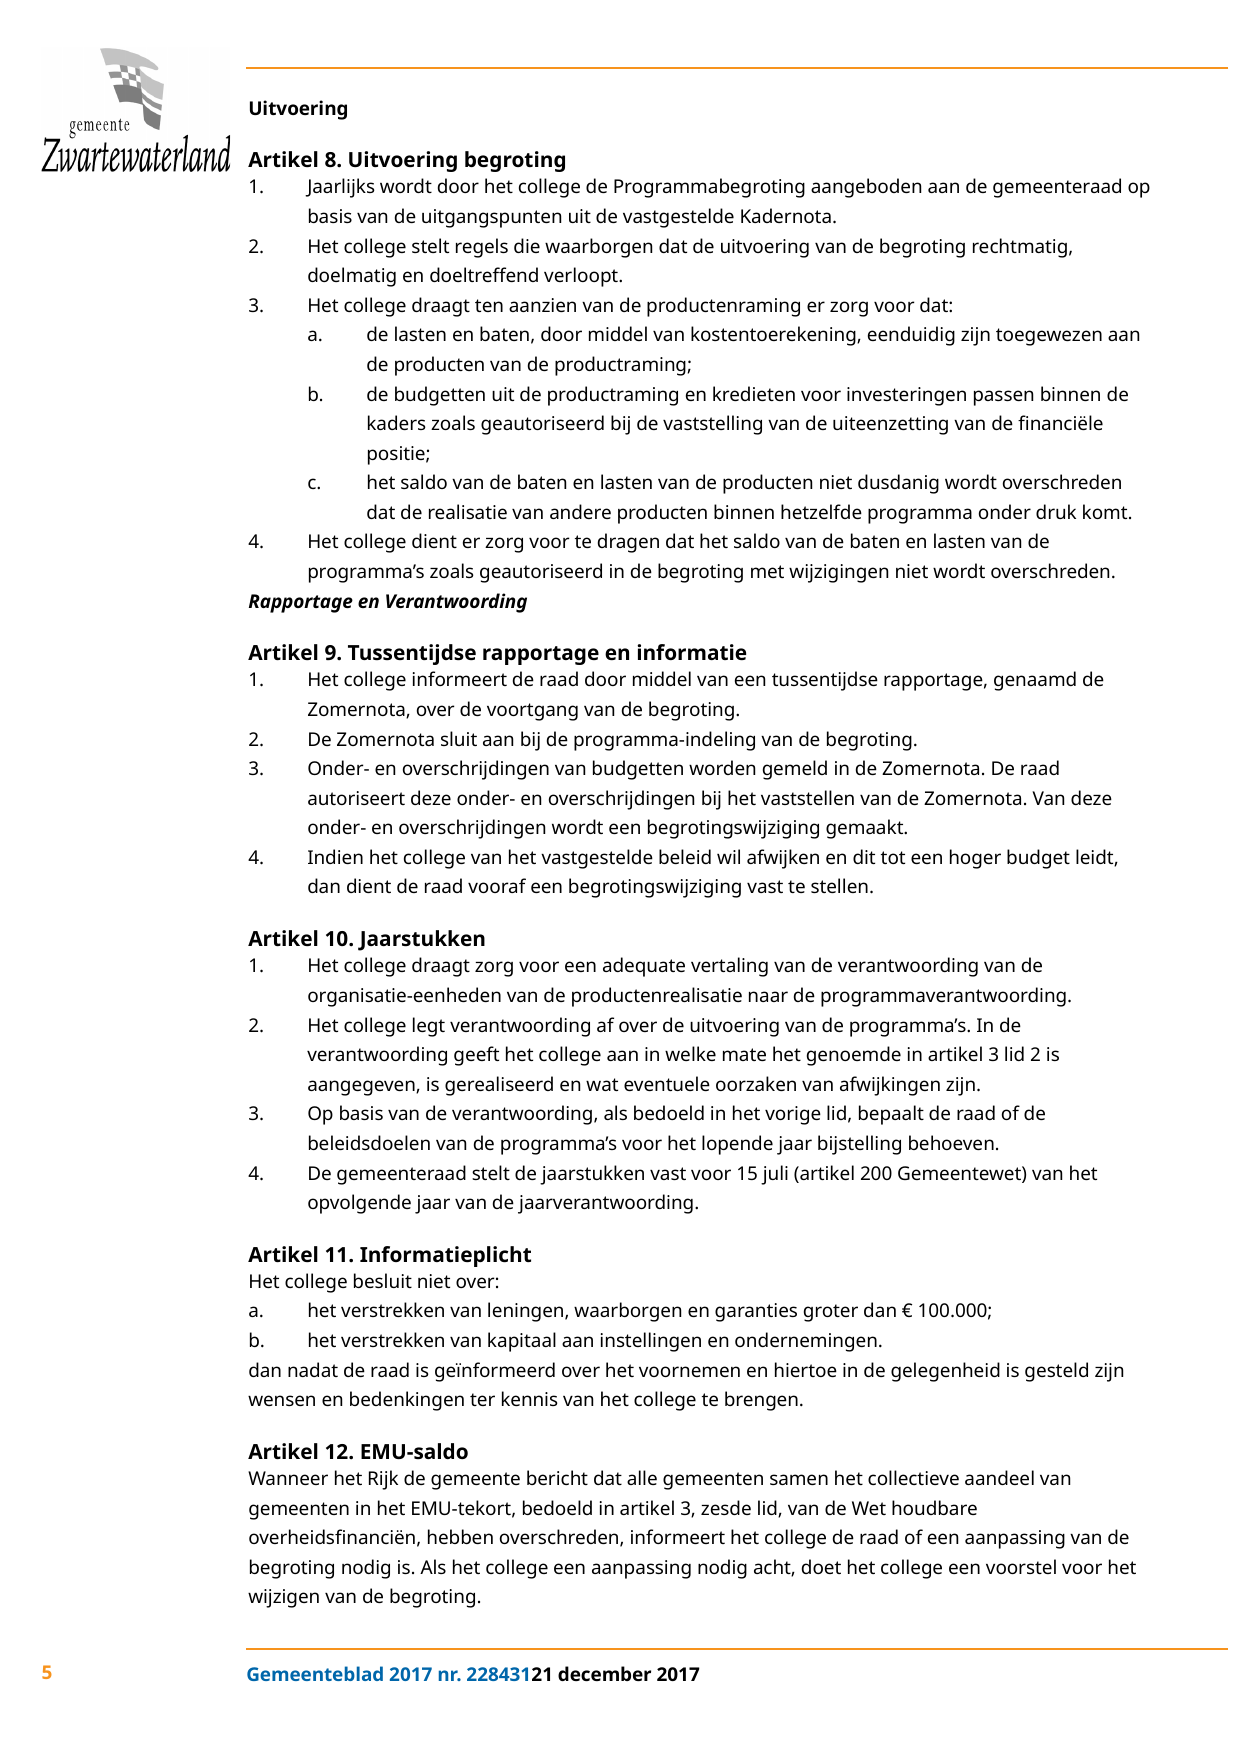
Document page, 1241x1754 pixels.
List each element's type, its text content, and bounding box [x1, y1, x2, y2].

list De Zomernota sluit aan bij de programma-indeling van de begroting. [248, 726, 1152, 752]
text Artikel 12. EMU-saldo [248, 1437, 1152, 1465]
text Wanneer het Rijk de gemeente bericht dat alle gemeenten samen het collectieve aandeel van gemeenten in het EMU-tekort, bedoeld in artikel 3, zesde lid, van de Wet houdbare overheidsfinanciën, hebben overschreden, informeert het college de raad of een aanpassing van de begroting nodig is. Als het college een aanpassing nodig acht, doet het college een voorstel voor het wijzigen van de begroting. [248, 1465, 1152, 1609]
list Het college informeert de raad door middel van een tussentijdse rapportage, genaamd de Zomernota, over de voortgang van de begroting. [248, 667, 1152, 722]
text dan nadat de raad is geïnformeerd over het voornemen en hiertoe in de gelegenheid is gesteld zijn wensen en bedenkingen ter kennis van het college te brengen. [248, 1357, 1152, 1412]
list de lasten en baten, door middel van kostentoerekening, eenduidig zijn toegewezen aan de producten van de productraming; [307, 322, 1152, 377]
list Indien het college van het vastgestelde beleid wil afwijken en dit tot een hoger budget leidt, dan dient de raad vooraf een begrotingswijziging vast te stellen. [248, 844, 1152, 899]
list de budgetten uit de productraming en kredieten voor investeringen passen binnen de kaders zoals geautoriseerd bij de vaststelling van de uiteenzetting van de financiële positie; [307, 381, 1152, 466]
text Artikel 8. Uitvoering begroting [248, 145, 1152, 174]
list Het college draagt zorg voor een adequate vertaling van de verantwoording van de organisatie-eenheden van de productenrealisatie naar de programmaverantwoording. [248, 953, 1152, 1008]
list Jaarlijks wordt door het college de Programmabegroting aangeboden aan de gemeenteraad op basis van de uitgangspunten uit de vastgestelde Kadernota. [248, 174, 1152, 229]
list Het college dient er zorg voor te dragen dat het saldo van de baten en lasten van de programma’s zoals geautoriseerd in de begroting met wijzigingen niet wordt overschreden. [248, 529, 1152, 584]
text Artikel 9. Tussentijdse rapportage en informatie [248, 638, 1152, 667]
list Het college legt verantwoording af over de uitvoering van de programma’s. In de verantwoording geeft het college aan in welke mate het genoemde in artikel 3 lid 2 is aangegeven, is gerealiseerd en wat eventuele oorzaken van afwijkingen zijn. [248, 1012, 1152, 1097]
picture [41, 47, 231, 172]
text Uitvoering [248, 95, 1152, 121]
text Rapportage en Verantwoording [248, 588, 1152, 613]
list Het college draagt ten aanzien van de productenraming er zorg voor dat: [248, 292, 1152, 318]
list De gemeenteraad stelt de jaarstukken vast voor 15 juli (artikel 200 Gemeentewet) van het opvolgende jaar van de jaarverantwoording. [248, 1160, 1152, 1215]
list het verstrekken van leningen, waarborgen en garanties groter dan € 100.000; [248, 1298, 1152, 1323]
list Op basis van de verantwoording, als bedoeld in het vorige lid, bepaalt de raad of de beleidsdoelen van de programma’s voor het lopende jaar bijstelling behoeven. [248, 1101, 1152, 1156]
list Onder- en overschrijdingen van budgetten worden gemeld in de Zomernota. De raad autoriseert deze onder- en overschrijdingen bij het vaststellen van de Zomernota. Van deze onder- en overschrijdingen wordt een begrotingswijziging gemaakt. [248, 755, 1152, 840]
text Het college besluit niet over: [248, 1268, 1152, 1294]
list het saldo van de baten en lasten van de producten niet dusdanig wordt overschreden dat de realisatie van andere producten binnen hetzelfde programma onder druk komt. [307, 469, 1152, 525]
list Het college stelt regels die waarborgen dat de uitvoering van de begroting rechtmatig, doelmatig en doeltreffend verloopt. [248, 233, 1152, 288]
text Artikel 10. Jaarstukken [248, 924, 1152, 953]
list het verstrekken van kapitaal aan instellingen en ondernemingen. [248, 1327, 1152, 1353]
text Artikel 11. Informatieplicht [248, 1240, 1152, 1268]
